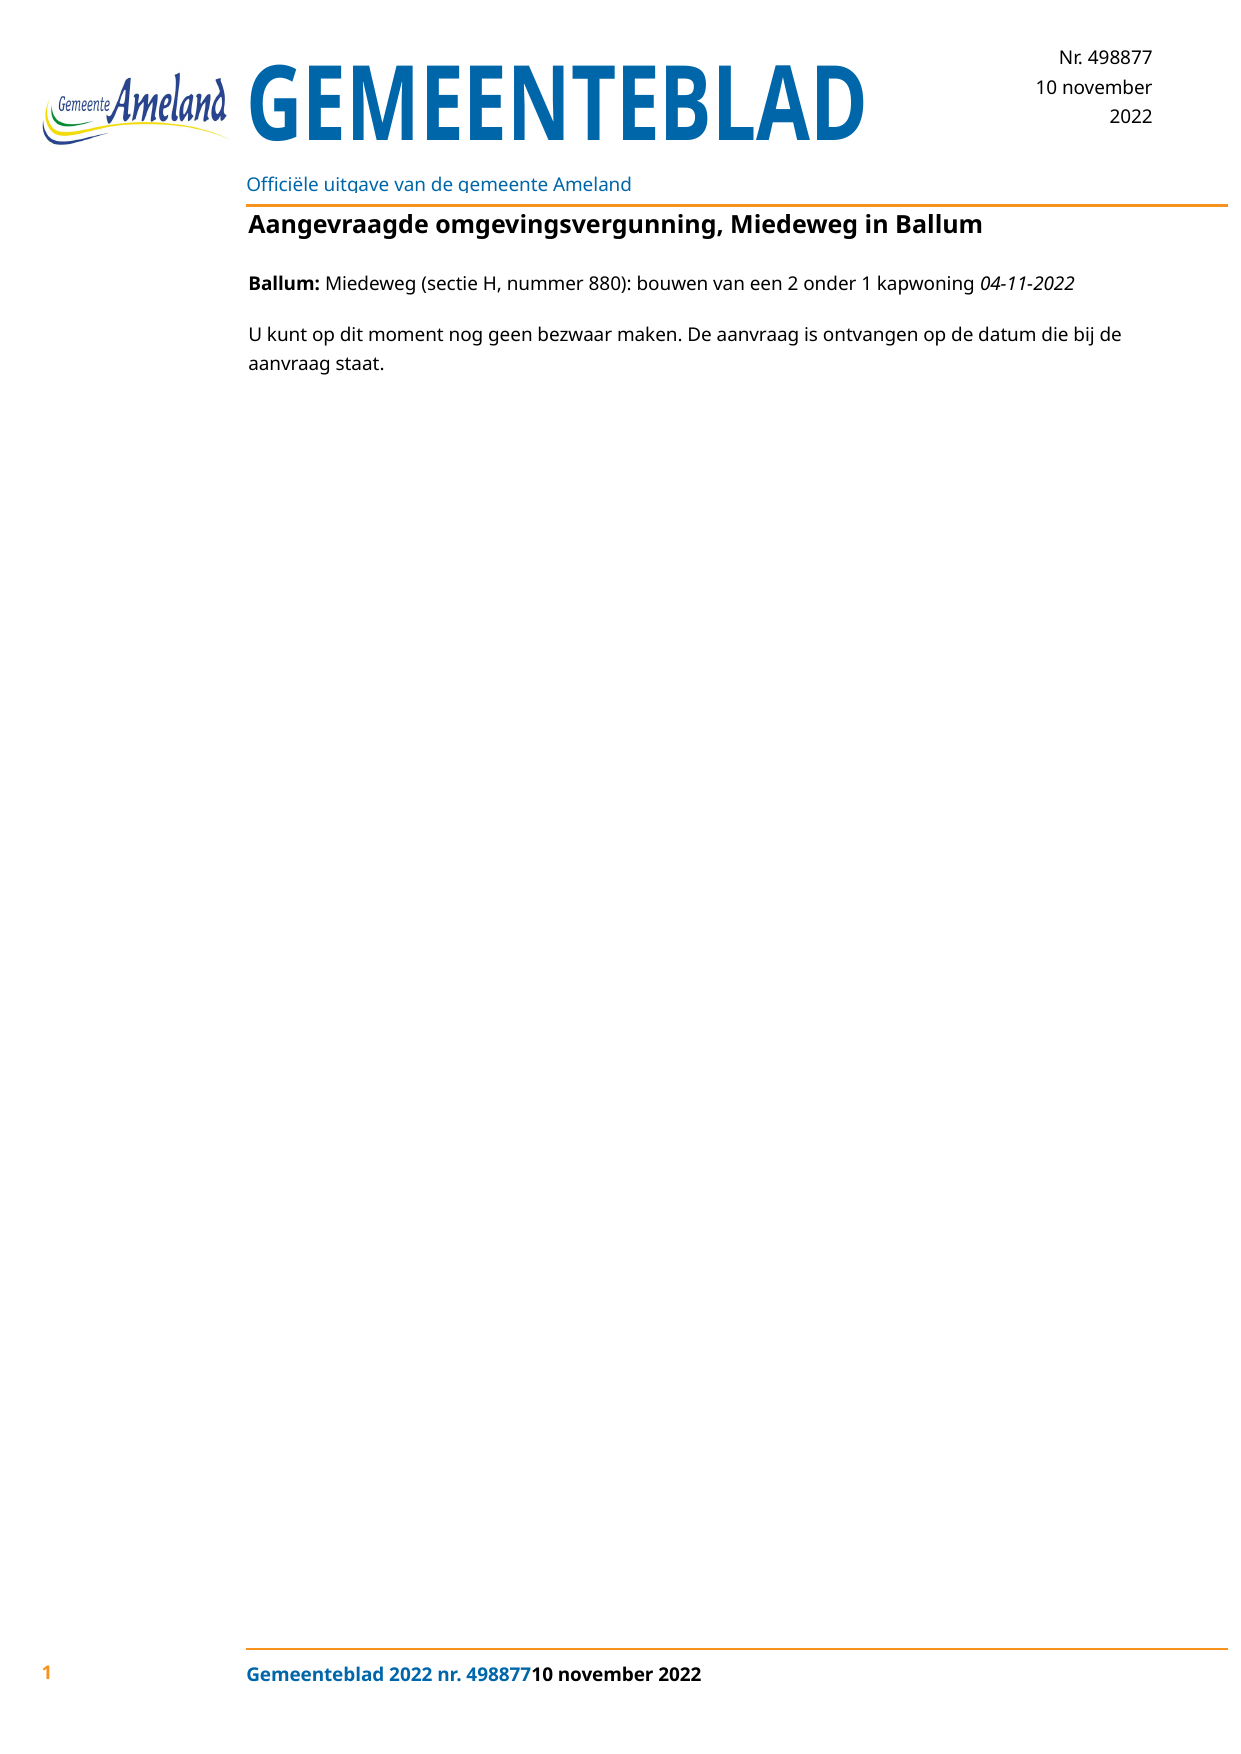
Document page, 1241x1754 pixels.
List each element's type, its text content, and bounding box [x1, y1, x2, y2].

picture [41, 47, 231, 172]
text Ballum: Miedeweg (sectie H, nummer 880): bouwen van een 2 onder 1 kapwoning 04-11-2022 [248, 270, 1152, 296]
text U kunt op dit moment nog geen bezwaar maken. De aanvraag is ontvangen op de datum die bij de aanvraag staat. [248, 321, 1152, 376]
text Aangevraagde omgevingsvergunning, Miedeweg in Ballum [248, 207, 1152, 241]
